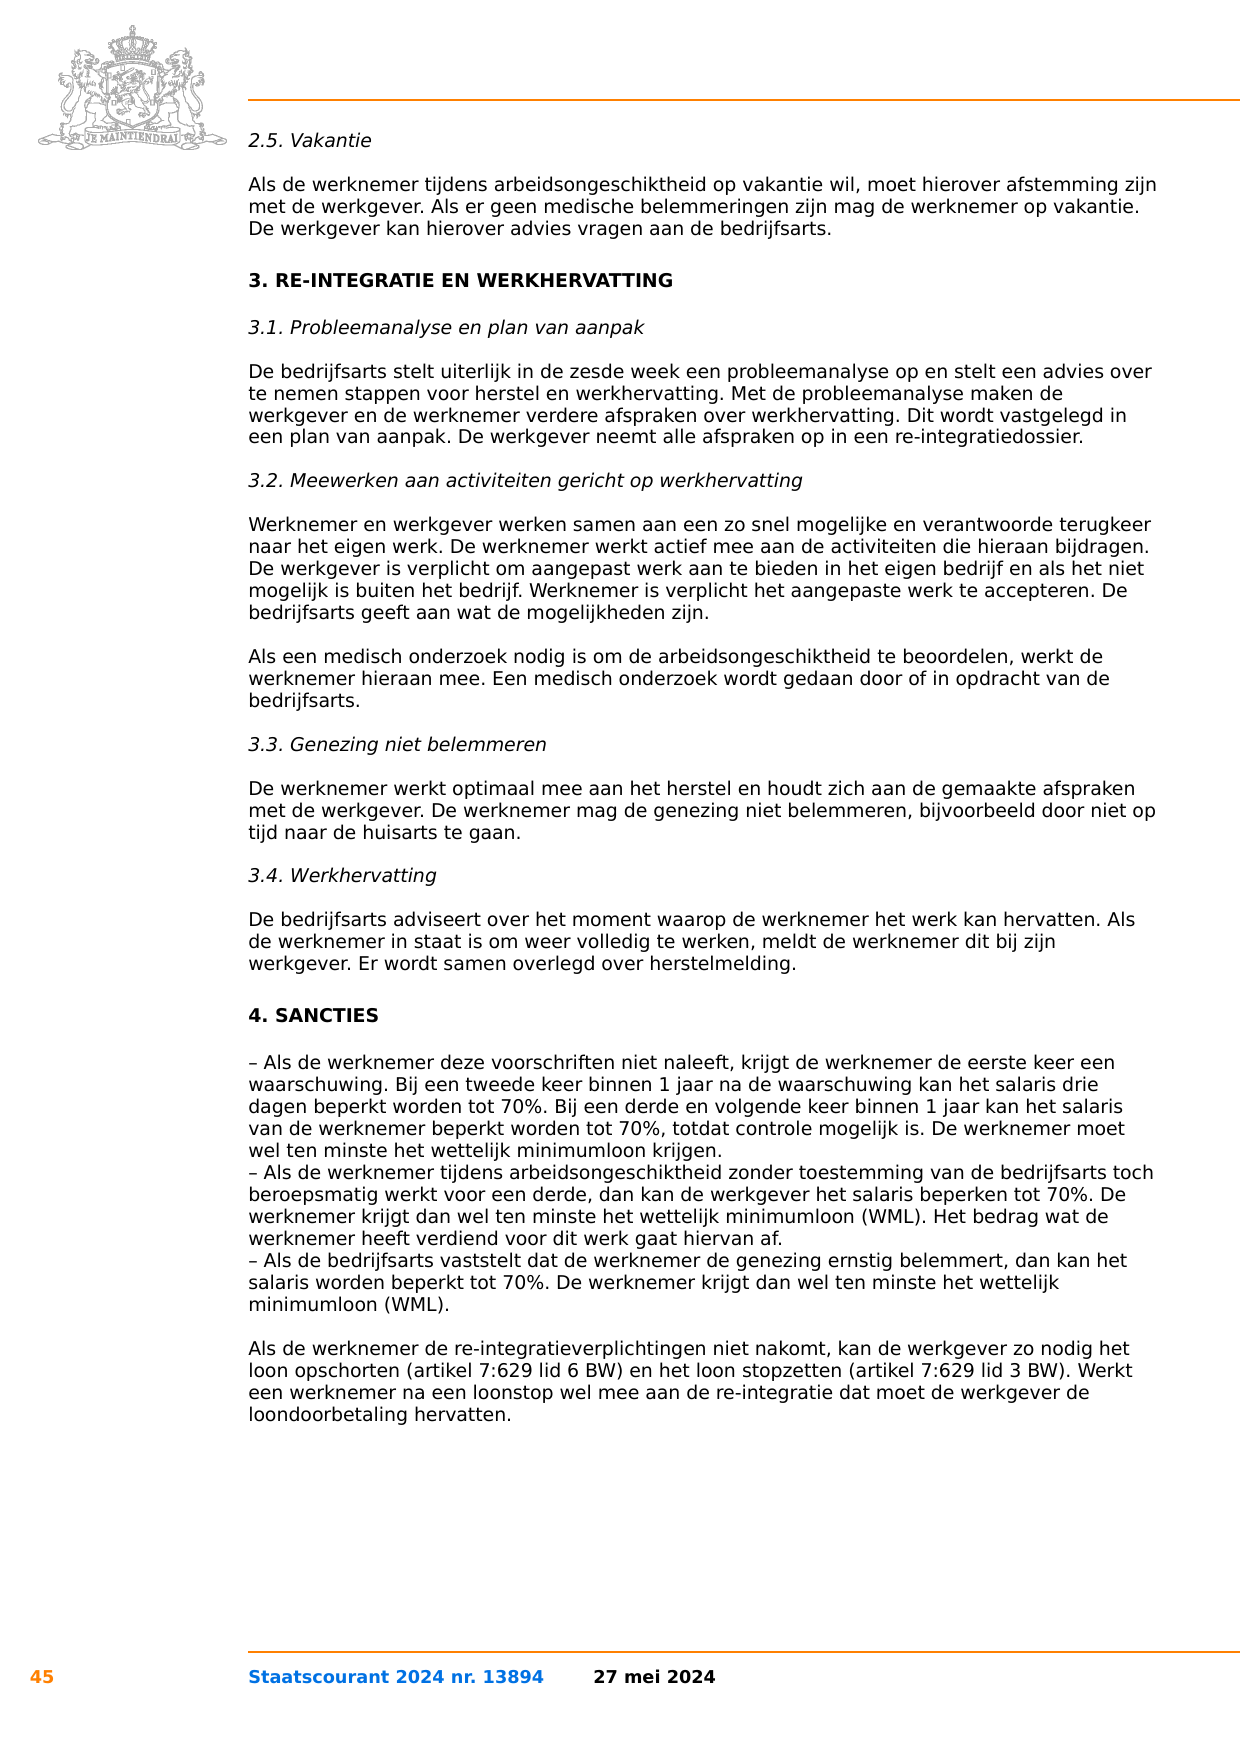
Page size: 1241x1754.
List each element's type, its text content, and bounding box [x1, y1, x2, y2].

subtitle 3. RE-INTEGRATIE EN WERKHERVATTING [248, 270, 1163, 292]
subtitle 3.3. Genezing niet belemmeren [248, 734, 1163, 756]
subtitle 3.1. Probleemanalyse en plan van aanpak [248, 317, 1163, 339]
text De bedrijfsarts stelt uiterlijk in de zesde week een probleemanalyse op en stelt een advies over te nemen stappen voor herstel en werkhervatting. Met de probleemanalyse maken de werkgever en de werknemer verdere afspraken over werkhervatting. Dit wordt vastgelegd in een plan van aanpak. De werkgever neemt alle afspraken op in een re-integratiedossier. [248, 361, 1163, 448]
text – Als de werknemer tijdens arbeidsongeschiktheid zonder toestemming van de bedrijfsarts toch beroepsmatig werkt voor een derde, dan kan de werkgever het salaris beperken tot 70%. De werknemer krijgt dan wel ten minste het wettelijk minimumloon (WML). Het bedrag wat de werknemer heeft verdiend voor dit werk gaat hiervan af. [248, 1162, 1163, 1250]
text Werknemer en werkgever werken samen aan een zo snel mogelijke en verantwoorde terugkeer naar het eigen werk. De werknemer werkt actief mee aan de activiteiten die hieraan bijdragen. De werkgever is verplicht om aangepast werk aan te bieden in het eigen bedrijf en als het niet mogelijk is buiten het bedrijf. Werknemer is verplicht het aangepaste werk te accepteren. De bedrijfsarts geeft aan wat de mogelijkheden zijn. [248, 514, 1163, 624]
text Als een medisch onderzoek nodig is om de arbeidsongeschiktheid te beoordelen, werkt de werknemer hieraan mee. Een medisch onderzoek wordt gedaan door of in opdracht van de bedrijfsarts. [248, 646, 1163, 712]
subtitle 4. SANCTIES [248, 1005, 1163, 1027]
text – Als de bedrijfsarts vaststelt dat de werknemer de genezing ernstig belemmert, dan kan het salaris worden beperkt tot 70%. De werknemer krijgt dan wel ten minste het wettelijk minimumloon (WML). [248, 1250, 1163, 1316]
picture [38, 25, 227, 150]
text – Als de werknemer deze voorschriften niet naleeft, krijgt de werknemer de eerste keer een waarschuwing. Bij een tweede keer binnen 1 jaar na de waarschuwing kan het salaris drie dagen beperkt worden tot 70%. Bij een derde en volgende keer binnen 1 jaar kan het salaris van de werknemer beperkt worden tot 70%, totdat controle mogelijk is. De werknemer moet wel ten minste het wettelijk minimumloon krijgen. [248, 1052, 1163, 1162]
text Als de werknemer tijdens arbeidsongeschiktheid op vakantie wil, moet hierover afstemming zijn met de werkgever. Als er geen medische belemmeringen zijn mag de werknemer op vakantie. De werkgever kan hierover advies vragen aan de bedrijfsarts. [248, 174, 1163, 240]
subtitle 3.4. Werkhervatting [248, 865, 1163, 887]
text De bedrijfsarts adviseert over het moment waarop de werknemer het werk kan hervatten. Als de werknemer in staat is om weer volledig te werken, meldt de werknemer dit bij zijn werkgever. Er wordt samen overlegd over herstelmelding. [248, 909, 1163, 975]
subtitle 2.5. Vakantie [248, 130, 1163, 152]
text Als de werknemer de re-integratieverplichtingen niet nakomt, kan de werkgever zo nodig het loon opschorten (artikel 7:629 lid 6 BW) en het loon stopzetten (artikel 7:629 lid 3 BW). Werkt een werknemer na een loonstop wel mee aan de re-integratie dat moet de werkgever de loondoorbetaling hervatten. [248, 1338, 1163, 1426]
subtitle 3.2. Meewerken aan activiteiten gericht op werkhervatting [248, 470, 1163, 492]
text De werknemer werkt optimaal mee aan het herstel en houdt zich aan de gemaakte afspraken met de werkgever. De werknemer mag de genezing niet belemmeren, bijvoorbeeld door niet op tijd naar de huisarts te gaan. [248, 778, 1163, 843]
